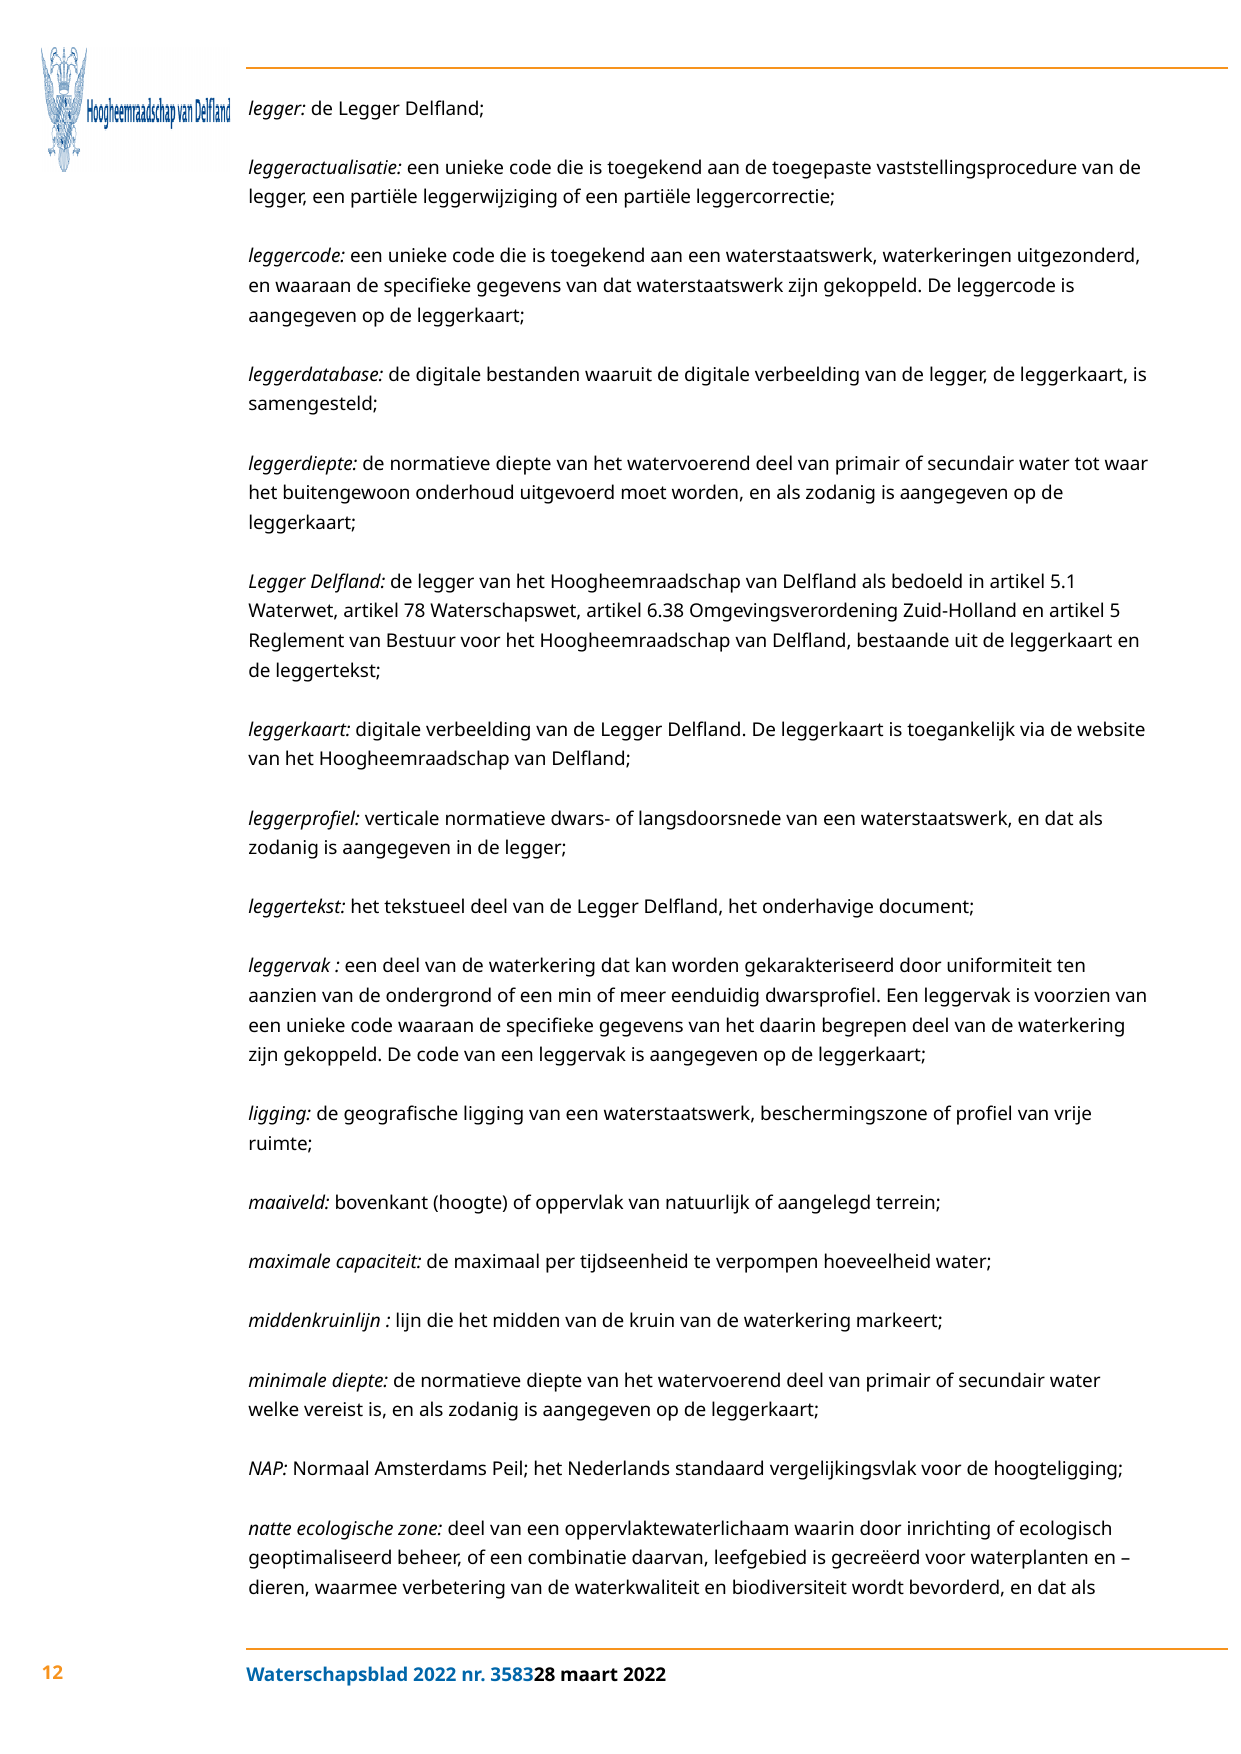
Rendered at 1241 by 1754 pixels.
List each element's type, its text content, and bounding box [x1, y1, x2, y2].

text Legger Delfland: de legger van het Hoogheemraadschap van Delfland als bedoeld in artikel 5.1 Waterwet, artikel 78 Waterschapswet, artikel 6.38 Omgevingsverordening Zuid-Holland en artikel 5 Reglement van Bestuur voor het Hoogheemraadschap van Delfland, bestaande uit de leggerkaart en de leggertekst; [248, 568, 1152, 683]
text leggerdiepte: de normatieve diepte van het watervoerend deel van primair of secundair water tot waar het buitengewoon onderhoud uitgevoerd moet worden, en als zodanig is aangegeven op de leggerkaart; [248, 450, 1152, 535]
picture [41, 47, 231, 172]
text legger: de Legger Delfland; [248, 95, 1152, 121]
text NAP: Normaal Amsterdams Peil; het Nederlands standaard vergelijkingsvlak voor de hoogteligging; [248, 1456, 1152, 1481]
text leggeractualisatie: een unieke code die is toegekend aan de toegepaste vaststellingsprocedure van de legger, een partiële leggerwijziging of een partiële leggercorrectie; [248, 154, 1152, 209]
text natte ecologische zone: deel van een oppervlaktewaterlichaam waarin door inrichting of ecologisch geoptimaliseerd beheer, of een combinatie daarvan, leefgebied is gecreëerd voor waterplanten en –dieren, waarmee verbetering van de waterkwaliteit en biodiversiteit wordt bevorderd, en dat als [248, 1515, 1152, 1600]
text minimale diepte: de normatieve diepte van het watervoerend deel van primair of secundair water welke vereist is, en als zodanig is aangegeven op de leggerkaart; [248, 1367, 1152, 1422]
text leggerprofiel: verticale normatieve dwars- of langsdoorsnede van een waterstaatswerk, en dat als zodanig is aangegeven in de legger; [248, 805, 1152, 860]
text leggerdatabase: de digitale bestanden waaruit de digitale verbeelding van de legger, de leggerkaart, is samengesteld; [248, 361, 1152, 416]
text middenkruinlijn : lijn die het midden van de kruin van de waterkering markeert; [248, 1308, 1152, 1333]
text leggercode: een unieke code die is toegekend aan een waterstaatswerk, waterkeringen uitgezonderd, en waaraan de specifieke gegevens van dat waterstaatswerk zijn gekoppeld. De leggercode is aangegeven op de leggerkaart; [248, 243, 1152, 328]
text maaiveld: bovenkant (hoogte) of oppervlak van natuurlijk of aangelegd terrein; [248, 1189, 1152, 1215]
text leggertekst: het tekstueel deel van de Legger Delfland, het onderhavige document; [248, 893, 1152, 919]
text leggervak : een deel van de waterkering dat kan worden gekarakteriseerd door uniformiteit ten aanzien van de ondergrond of een min of meer eenduidig dwarsprofiel. Een leggervak is voorzien van een unieke code waaraan de specifieke gegevens van het daarin begrepen deel van de waterkering zijn gekoppeld. De code van een leggervak is aangegeven op de leggerkaart; [248, 953, 1152, 1067]
text maximale capaciteit: de maximaal per tijdseenheid te verpompen hoeveelheid water; [248, 1248, 1152, 1274]
text leggerkaart: digitale verbeelding van de Legger Delfland. De leggerkaart is toegankelijk via de website van het Hoogheemraadschap van Delfland; [248, 716, 1152, 771]
text ligging: de geografische ligging van een waterstaatswerk, beschermingszone of profiel van vrije ruimte; [248, 1101, 1152, 1156]
